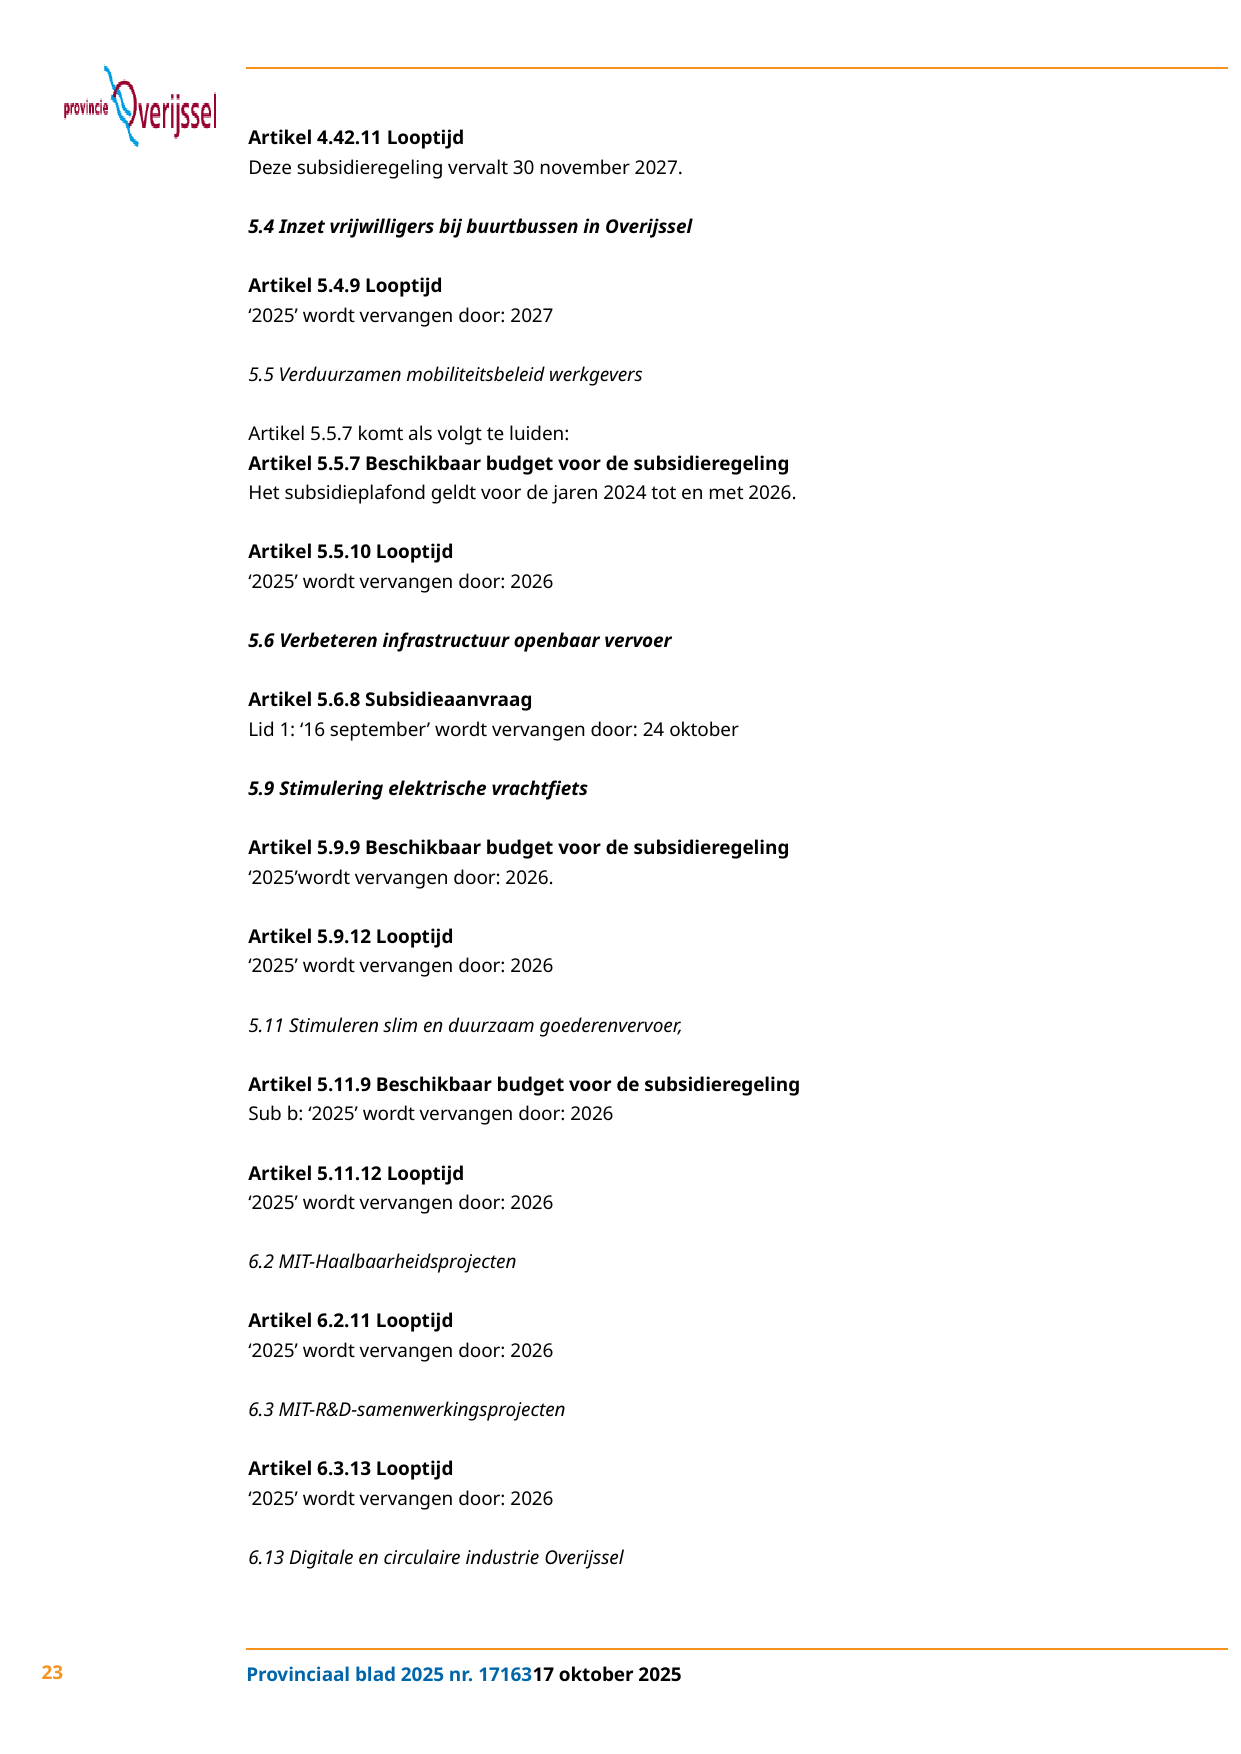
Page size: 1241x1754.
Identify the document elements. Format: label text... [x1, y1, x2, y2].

text ‘2025’ wordt vervangen door: 2026 [248, 568, 1152, 594]
text 6.2 MIT-Haalbaarheidsprojecten [248, 1248, 1152, 1274]
text Het subsidieplafond geldt voor de jaren 2024 tot en met 2026. [248, 479, 1152, 505]
text ‘2025’ wordt vervangen door: 2026 [248, 1337, 1152, 1363]
text Artikel 5.6.8 Subsidieaanvraag [248, 686, 1152, 712]
text Artikel 5.11.9 Beschikbaar budget voor de subsidieregeling [248, 1071, 1152, 1097]
text Artikel 5.5.7 Beschikbaar budget voor de subsidieregeling [248, 450, 1152, 476]
text Artikel 5.4.9 Looptijd [248, 272, 1152, 298]
text 5.4 Inzet vrijwilligers bij buurtbussen in Overijssel [248, 213, 1152, 239]
text Lid 1: ‘16 september’ wordt vervangen door: 24 oktober [248, 716, 1152, 742]
text ‘2025’ wordt vervangen door: 2026 [248, 953, 1152, 978]
text ‘2025’ wordt vervangen door: 2026 [248, 1189, 1152, 1215]
text 5.6 Verbeteren infrastructuur openbaar vervoer [248, 627, 1152, 653]
text Artikel 5.11.12 Looptijd [248, 1160, 1152, 1186]
text Artikel 6.2.11 Looptijd [248, 1308, 1152, 1333]
text Sub b: ‘2025’ wordt vervangen door: 2026 [248, 1101, 1152, 1126]
text Artikel 5.9.9 Beschikbaar budget voor de subsidieregeling [248, 834, 1152, 860]
text 6.3 MIT-R&D-samenwerkingsprojecten [248, 1396, 1152, 1422]
picture [41, 47, 231, 172]
text ‘2025’ wordt vervangen door: 2027 [248, 302, 1152, 328]
text Artikel 6.3.13 Looptijd [248, 1456, 1152, 1481]
text 6.13 Digitale en circulaire industrie Overijssel [248, 1544, 1152, 1570]
text ‘2025’wordt vervangen door: 2026. [248, 864, 1152, 890]
text Artikel 5.9.12 Looptijd [248, 923, 1152, 949]
text Artikel 5.5.10 Looptijd [248, 538, 1152, 564]
text Deze subsidieregeling vervalt 30 november 2027. [248, 154, 1152, 180]
text Artikel 5.5.7 komt als volgt te luiden: [248, 420, 1152, 446]
text 5.5 Verduurzamen mobiliteitsbeleid werkgevers [248, 361, 1152, 387]
text Artikel 4.42.11 Looptijd [248, 124, 1152, 150]
text 5.9 Stimulering elektrische vrachtfiets [248, 775, 1152, 801]
text 5.11 Stimuleren slim en duurzaam goederenvervoer, [248, 1012, 1152, 1038]
text ‘2025’ wordt vervangen door: 2026 [248, 1485, 1152, 1511]
